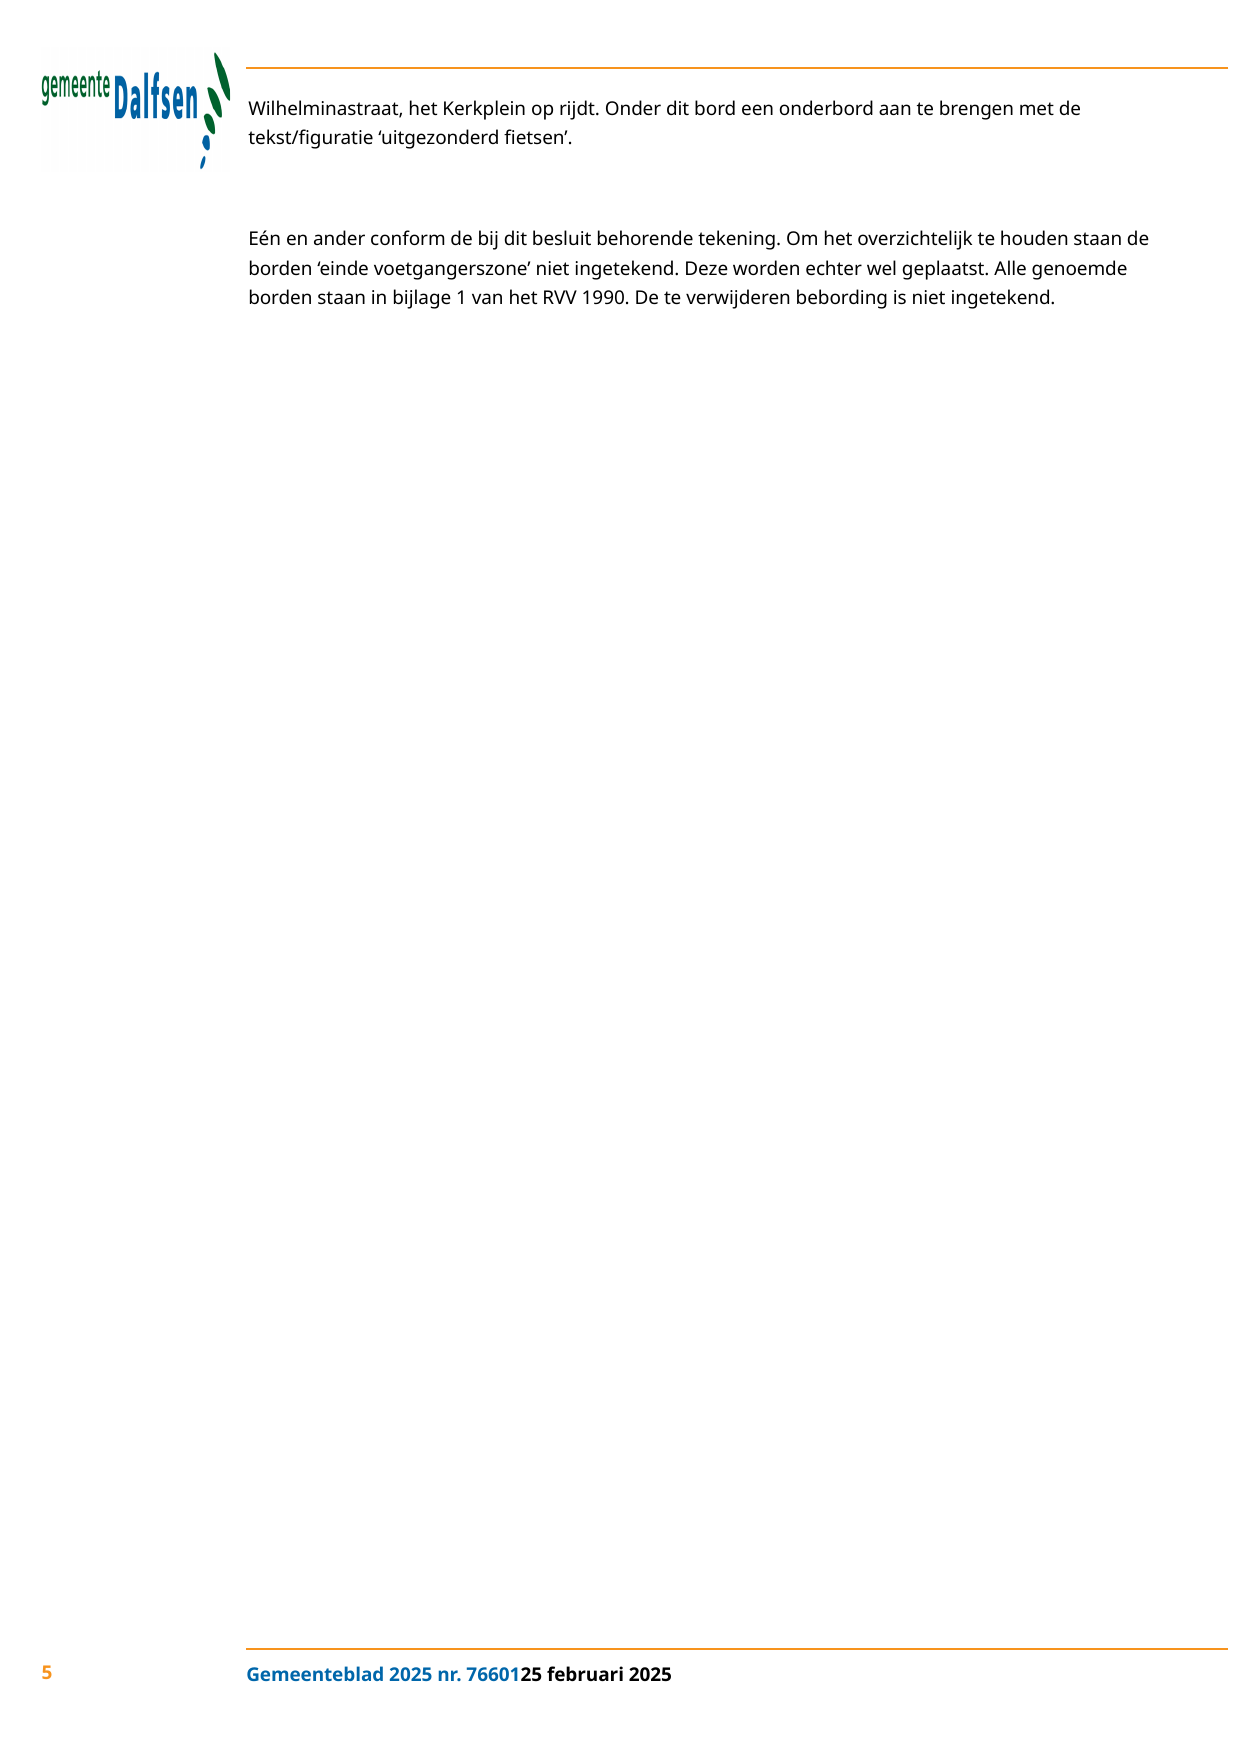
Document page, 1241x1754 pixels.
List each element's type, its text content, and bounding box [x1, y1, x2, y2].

text Wilhelminastraat, het Kerkplein op rijdt. Onder dit bord een onderbord aan te brengen met de tekst/figuratie ‘uitgezonderd fietsen’. [248, 95, 1152, 150]
text Eén en ander conform de bij dit besluit behorende tekening. Om het overzichtelijk te houden staan de borden ‘einde voetgangerszone’ niet ingetekend. Deze worden echter wel geplaatst. Alle genoemde borden staan in bijlage 1 van het RVV 1990. De te verwijderen bebording is niet ingetekend. [248, 225, 1152, 310]
picture [41, 47, 231, 172]
